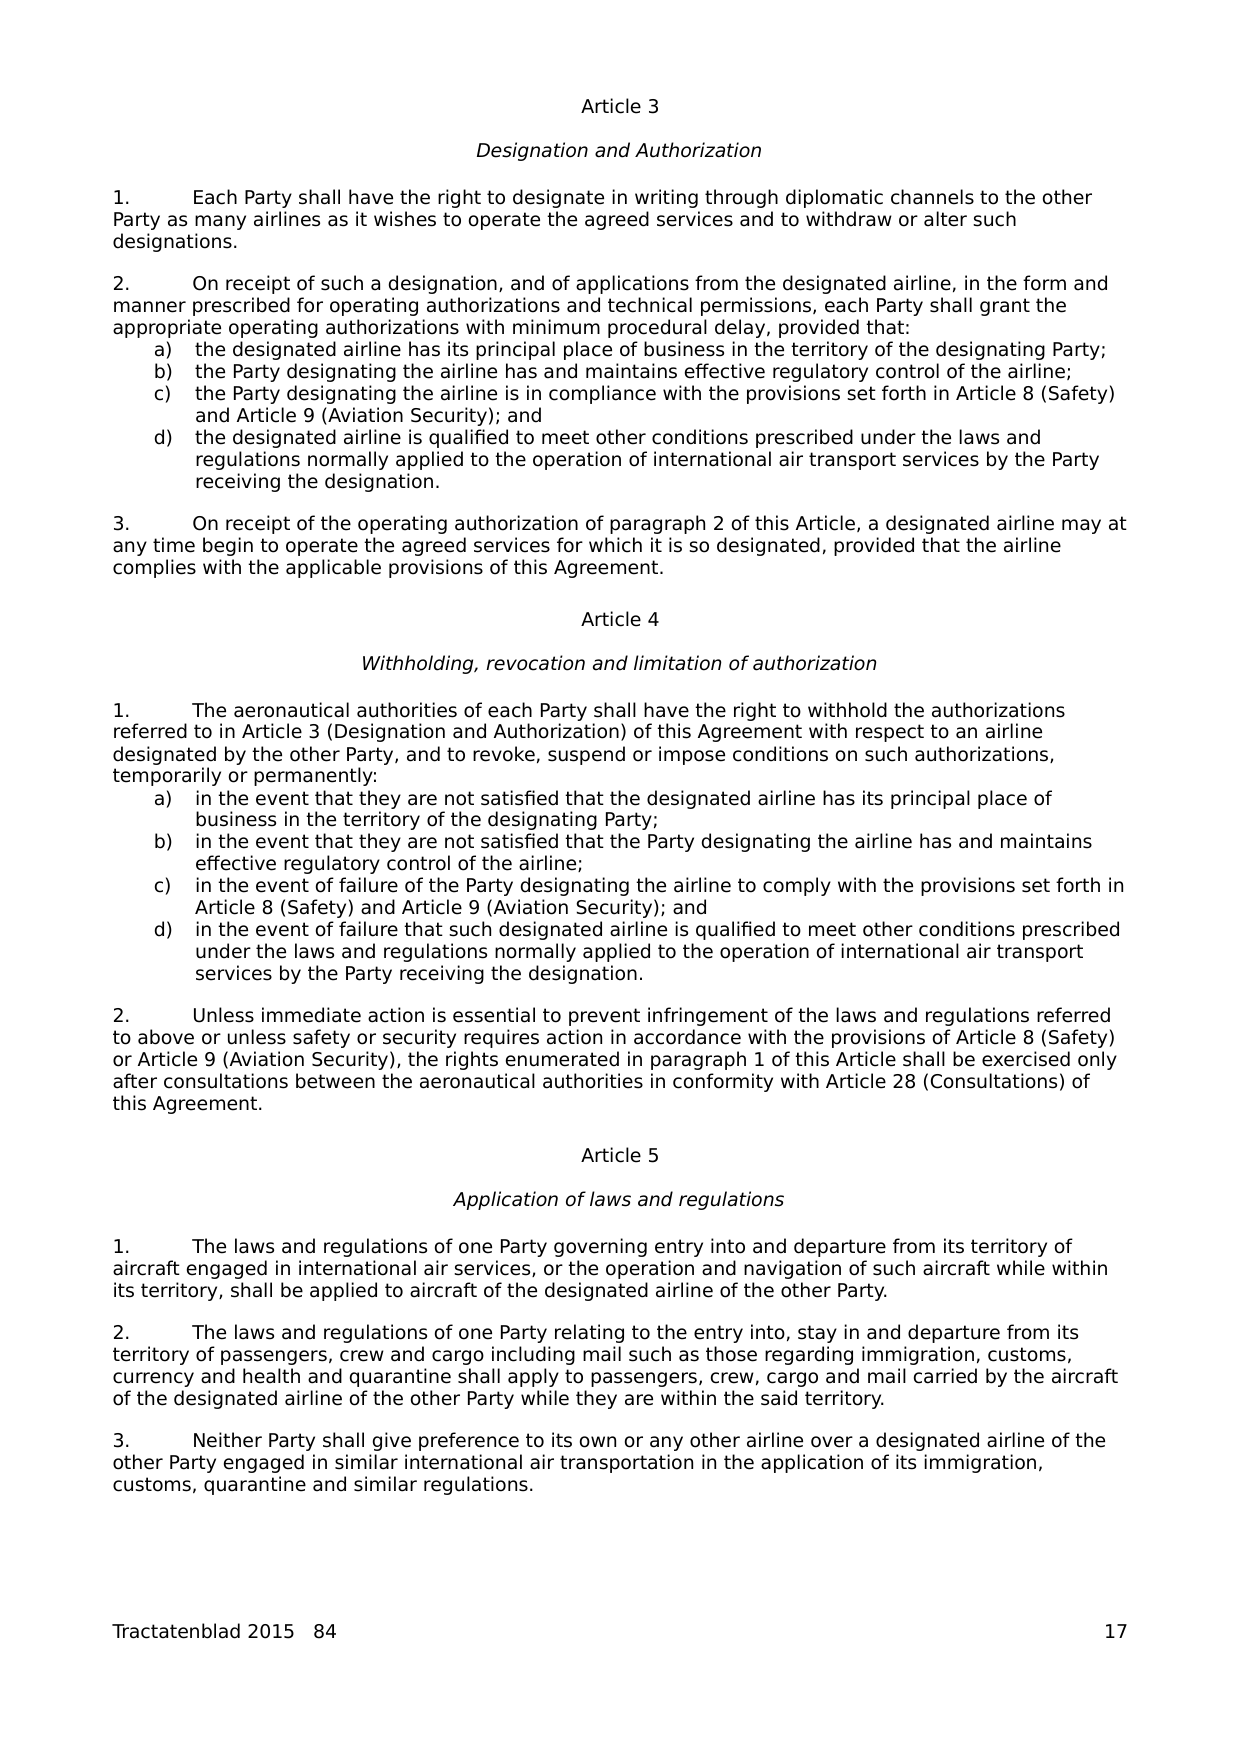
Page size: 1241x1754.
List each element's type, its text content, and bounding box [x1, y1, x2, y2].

text b) the Party designating the airline has and maintains effective regulatory control of the airline; [153, 361, 1128, 383]
text 3. Neither Party shall give preference to its own or any other airline over a designated airline of the other Party engaged in similar international air transportation in the application of its immigration, customs, quarantine and similar regulations. [112, 1430, 1128, 1496]
text 1. The laws and regulations of one Party governing entry into and departure from its territory of aircraft engaged in international air services, or the operation and navigation of such aircraft while within its territory, shall be applied to aircraft of the designated airline of the other Party. [112, 1236, 1128, 1302]
text a) in the event that they are not satisfied that the designated airline has its principal place of business in the territory of the designating Party; [153, 787, 1128, 831]
text d) the designated airline is qualified to meet other conditions prescribed under the laws and regulations normally applied to the operation of international air transport services by the Party receiving the designation. [153, 427, 1128, 493]
text b) in the event that they are not satisfied that the Party designating the airline has and maintains effective regulatory control of the airline; [153, 831, 1128, 875]
subtitle Article 5 Application of laws and regulations [112, 1145, 1128, 1211]
text d) in the event of failure that such designated airline is qualified to meet other conditions prescribed under the laws and regulations normally applied to the operation of international air transport services by the Party receiving the designation. [153, 919, 1128, 985]
text c) the Party designating the airline is in compliance with the provisions set forth in Article 8 (Safety) and Article 9 (Aviation Security); and [153, 383, 1128, 427]
text a) the designated airline has its principal place of business in the territory of the designating Party; [153, 339, 1128, 361]
text 1. Each Party shall have the right to designate in writing through diplomatic channels to the other Party as many airlines as it wishes to operate the agreed services and to withdraw or alter such designations. [112, 187, 1128, 253]
text 3. On receipt of the operating authorization of paragraph 2 of this Article, a designated airline may at any time begin to operate the agreed services for which it is so designated, provided that the airline complies with the applicable provisions of this Agreement. [112, 513, 1128, 578]
text 2. Unless immediate action is essential to prevent infringement of the laws and regulations referred to above or unless safety or security requires action in accordance with the provisions of Article 8 (Safety) or Article 9 (Aviation Security), the rights enumerated in paragraph 1 of this Article shall be exercised only after consultations between the aeronautical authorities in conformity with Article 28 (Consultations) of this Agreement. [112, 1005, 1128, 1115]
subtitle Article 4 Withholding, revocation and limitation of authorization [112, 608, 1128, 674]
text 1. The aeronautical authorities of each Party shall have the right to withhold the authorizations referred to in Article 3 (Designation and Authorization) of this Agreement with respect to an airline designated by the other Party, and to revoke, suspend or impose conditions on such authorizations, temporarily or permanently: [112, 699, 1128, 787]
text 2. The laws and regulations of one Party relating to the entry into, stay in and departure from its territory of passengers, crew and cargo including mail such as those regarding immigration, customs, currency and health and quarantine shall apply to passengers, crew, cargo and mail carried by the aircraft of the designated airline of the other Party while they are within the said territory. [112, 1322, 1128, 1410]
text c) in the event of failure of the Party designating the airline to comply with the provisions set forth in Article 8 (Safety) and Article 9 (Aviation Security); and [153, 875, 1128, 919]
text 2. On receipt of such a designation, and of applications from the designated airline, in the form and manner prescribed for operating authorizations and technical permissions, each Party shall grant the appropriate operating authorizations with minimum procedural delay, provided that: [112, 273, 1128, 339]
subtitle Article 3 Designation and Authorization [112, 96, 1128, 162]
